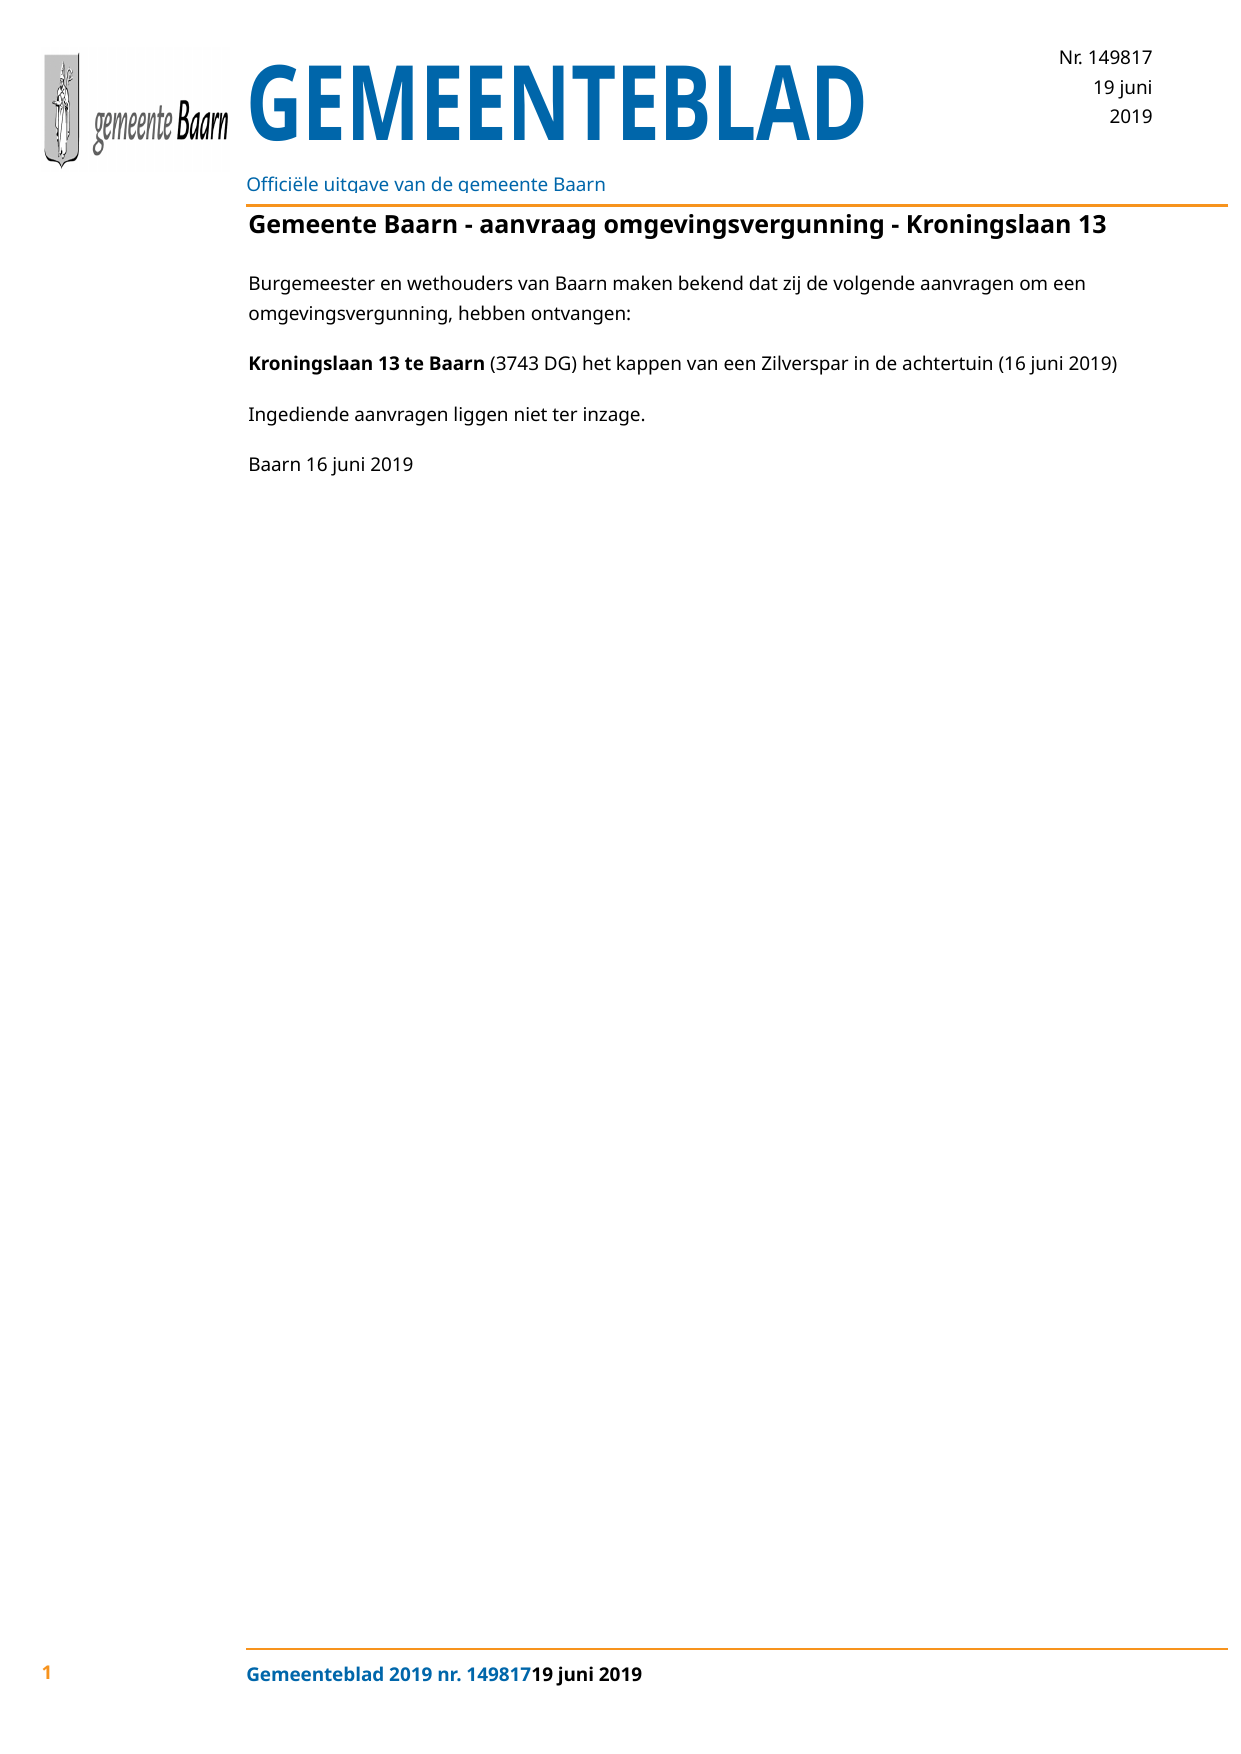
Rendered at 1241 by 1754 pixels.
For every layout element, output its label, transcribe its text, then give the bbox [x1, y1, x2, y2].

text Gemeente Baarn - aanvraag omgevingsvergunning - Kroningslaan 13 [248, 207, 1152, 241]
picture [41, 47, 231, 172]
text Kroningslaan 13 te Baarn (3743 DG) het kappen van een Zilverspar in de achtertuin (16 juni 2019) [248, 350, 1152, 376]
text Baarn 16 juni 2019 [248, 451, 1152, 477]
text Ingediende aanvragen liggen niet ter inzage. [248, 401, 1152, 426]
text Burgemeester en wethouders van Baarn maken bekend dat zij de volgende aanvragen om een omgevingsvergunning, hebben ontvangen: [248, 270, 1152, 326]
